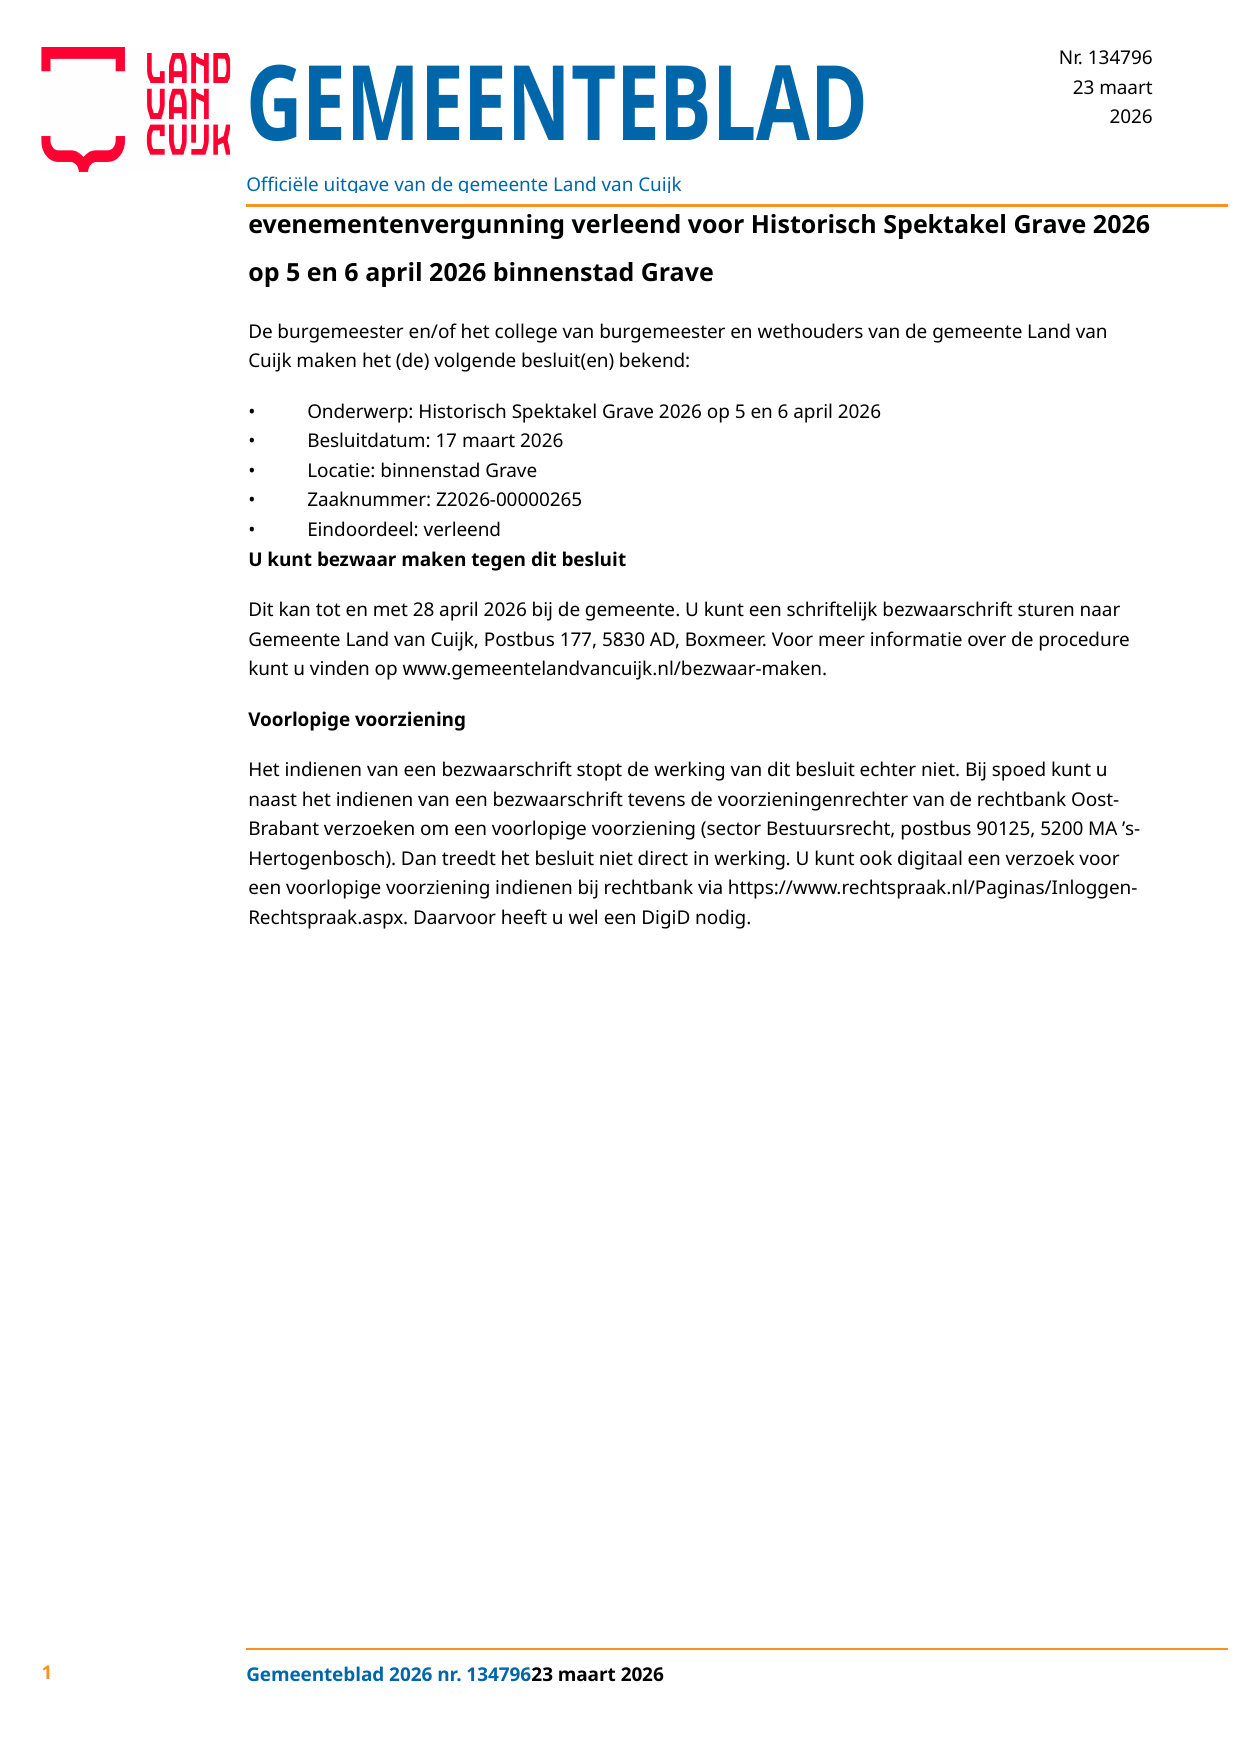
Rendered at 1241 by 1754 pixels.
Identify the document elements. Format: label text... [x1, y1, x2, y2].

list Zaaknummer: Z2026-00000265 [248, 487, 1152, 512]
text evenementenvergunning verleend voor Historisch Spektakel Grave 2026 op 5 en 6 april 2026 binnenstad Grave [248, 207, 1152, 288]
list Eindoordeel: verleend [248, 516, 1152, 542]
list Locatie: binnenstad Grave [248, 457, 1152, 483]
text Dit kan tot en met 28 april 2026 bij de gemeente. U kunt een schriftelijk bezwaarschrift sturen naar Gemeente Land van Cuijk, Postbus 177, 5830 AD, Boxmeer. Voor meer informatie over de procedure kunt u vinden op www.gemeentelandvancuijk.nl/bezwaar-maken. [248, 596, 1152, 681]
text U kunt bezwaar maken tegen dit besluit [248, 546, 1152, 572]
text Het indienen van een bezwaarschrift stopt de werking van dit besluit echter niet. Bij spoed kunt u naast het indienen van een bezwaarschrift tevens de voorzieningenrechter van de rechtbank Oost-Brabant verzoeken om een voorlopige voorziening (sector Bestuursrecht, postbus 90125, 5200 MA ’s-Hertogenbosch). Dan treedt het besluit niet direct in werking. U kunt ook digitaal een verzoek voor een voorlopige voorziening indienen bij rechtbank via https://www.rechtspraak.nl/Paginas/Inloggen-Rechtspraak.aspx. Daarvoor heeft u wel een DigiD nodig. [248, 756, 1152, 930]
list Onderwerp: Historisch Spektakel Grave 2026 op 5 en 6 april 2026 [248, 398, 1152, 424]
text De burgemeester en/of het college van burgemeester en wethouders van de gemeente Land van Cuijk maken het (de) volgende besluit(en) bekend: [248, 318, 1152, 373]
list Besluitdatum: 17 maart 2026 [248, 427, 1152, 453]
picture [41, 47, 231, 172]
text Voorlopige voorziening [248, 706, 1152, 732]
